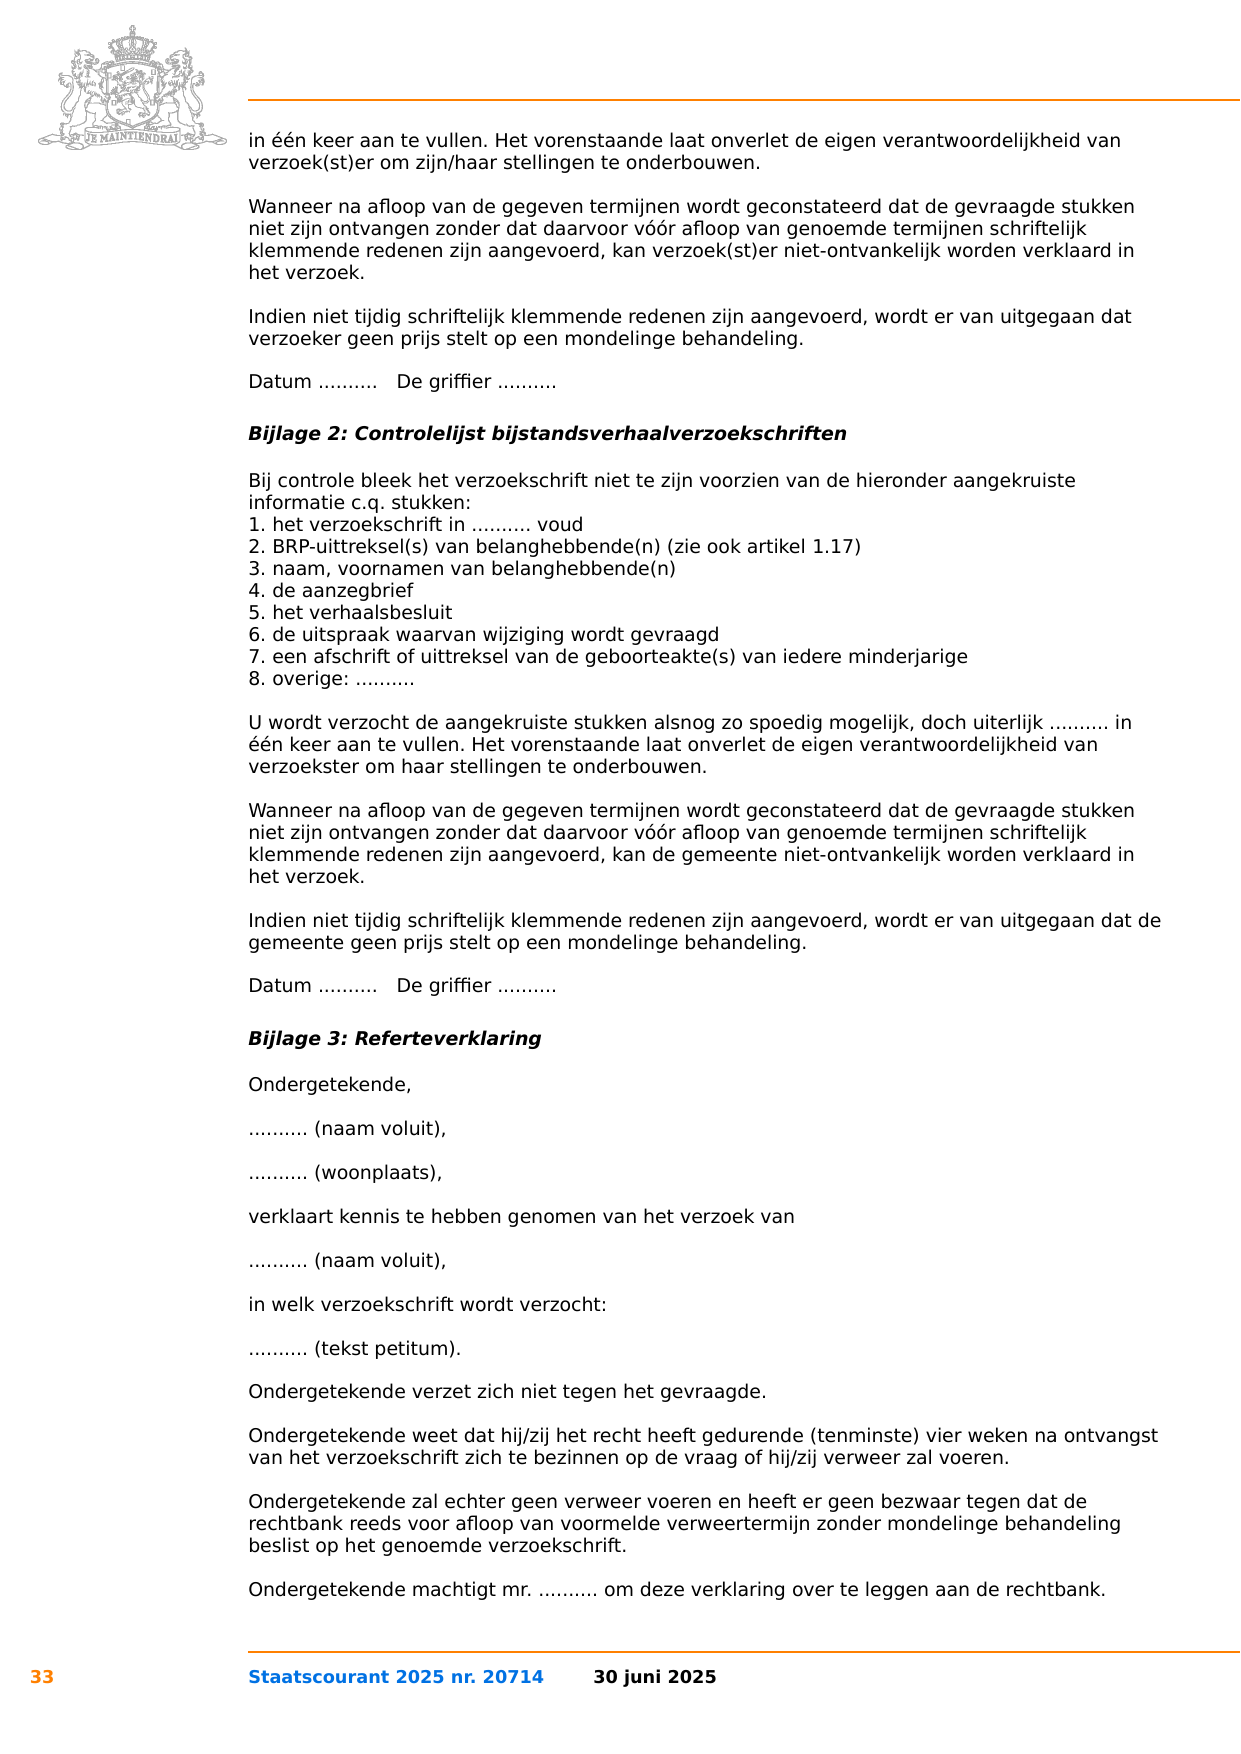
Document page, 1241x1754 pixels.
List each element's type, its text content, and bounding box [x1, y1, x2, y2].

text in één keer aan te vullen. Het vorenstaande laat onverlet de eigen verantwoordelijkheid van verzoek(st)er om zijn/haar stellingen te onderbouwen. [248, 130, 1163, 174]
text .......... (woonplaats), [248, 1162, 1163, 1184]
text Bij controle bleek het verzoekschrift niet te zijn voorzien van de hieronder aangekruiste informatie c.q. stukken: [248, 470, 1163, 514]
text .......... (naam voluit), [248, 1250, 1163, 1272]
text Wanneer na afloop van de gegeven termijnen wordt geconstateerd dat de gevraagde stukken niet zijn ontvangen zonder dat daarvoor vóór afloop van genoemde termijnen schriftelijk klemmende redenen zijn aangevoerd, kan de gemeente niet-ontvankelijk worden verklaard in het verzoek. [248, 800, 1163, 888]
text Ondergetekende, [248, 1074, 1163, 1096]
text Indien niet tijdig schriftelijk klemmende redenen zijn aangevoerd, wordt er van uitgegaan dat de gemeente geen prijs stelt op een mondelinge behandeling. [248, 909, 1163, 953]
text 4. de aanzegbrief [248, 580, 1163, 602]
text 7. een afschrift of uittreksel van de geboorteakte(s) van iedere minderjarige [248, 646, 1163, 668]
text Wanneer na afloop van de gegeven termijnen wordt geconstateerd dat de gevraagde stukken niet zijn ontvangen zonder dat daarvoor vóór afloop van genoemde termijnen schriftelijk klemmende redenen zijn aangevoerd, kan verzoek(st)er niet-ontvankelijk worden verklaard in het verzoek. [248, 196, 1163, 284]
text in welk verzoekschrift wordt verzocht: [248, 1294, 1163, 1316]
text .......... (tekst petitum). [248, 1337, 1163, 1359]
text Ondergetekende zal echter geen verweer voeren en heeft er geen bezwaar tegen dat de rechtbank reeds voor afloop van voormelde verweertermijn zonder mondelinge behandeling beslist op het genoemde verzoekschrift. [248, 1491, 1163, 1557]
text 6. de uitspraak waarvan wijziging wordt gevraagd [248, 624, 1163, 646]
text verklaart kennis te hebben genomen van het verzoek van [248, 1206, 1163, 1228]
subtitle Bijlage 2: Controlelijst bijstandsverhaalverzoekschriften [248, 423, 1163, 445]
text Ondergetekende machtigt mr. .......... om deze verklaring over te leggen aan de rechtbank. [248, 1579, 1163, 1601]
text Datum .......... De griffier .......... [248, 371, 1163, 393]
picture [38, 25, 227, 150]
text 3. naam, voornamen van belanghebbende(n) [248, 558, 1163, 580]
text Indien niet tijdig schriftelijk klemmende redenen zijn aangevoerd, wordt er van uitgegaan dat verzoeker geen prijs stelt op een mondelinge behandeling. [248, 306, 1163, 349]
text 5. het verhaalsbesluit [248, 602, 1163, 624]
text .......... (naam voluit), [248, 1118, 1163, 1140]
text 8. overige: .......... [248, 668, 1163, 690]
text U wordt verzocht de aangekruiste stukken alsnog zo spoedig mogelijk, doch uiterlijk .......... in één keer aan te vullen. Het vorenstaande laat onverlet de eigen verantwoordelijkheid van verzoekster om haar stellingen te onderbouwen. [248, 712, 1163, 778]
text Ondergetekende weet dat hij/zij het recht heeft gedurende (tenminste) vier weken na ontvangst van het verzoekschrift zich te bezinnen op de vraag of hij/zij verweer zal voeren. [248, 1425, 1163, 1469]
text 2. BRP-uittreksel(s) van belanghebbende(n) (zie ook artikel 1.17) [248, 536, 1163, 558]
subtitle Bijlage 3: Referteverklaring [248, 1027, 1163, 1049]
text Ondergetekende verzet zich niet tegen het gevraagde. [248, 1381, 1163, 1403]
text 1. het verzoekschrift in .......... voud [248, 514, 1163, 536]
text Datum .......... De griffier .......... [248, 975, 1163, 997]
